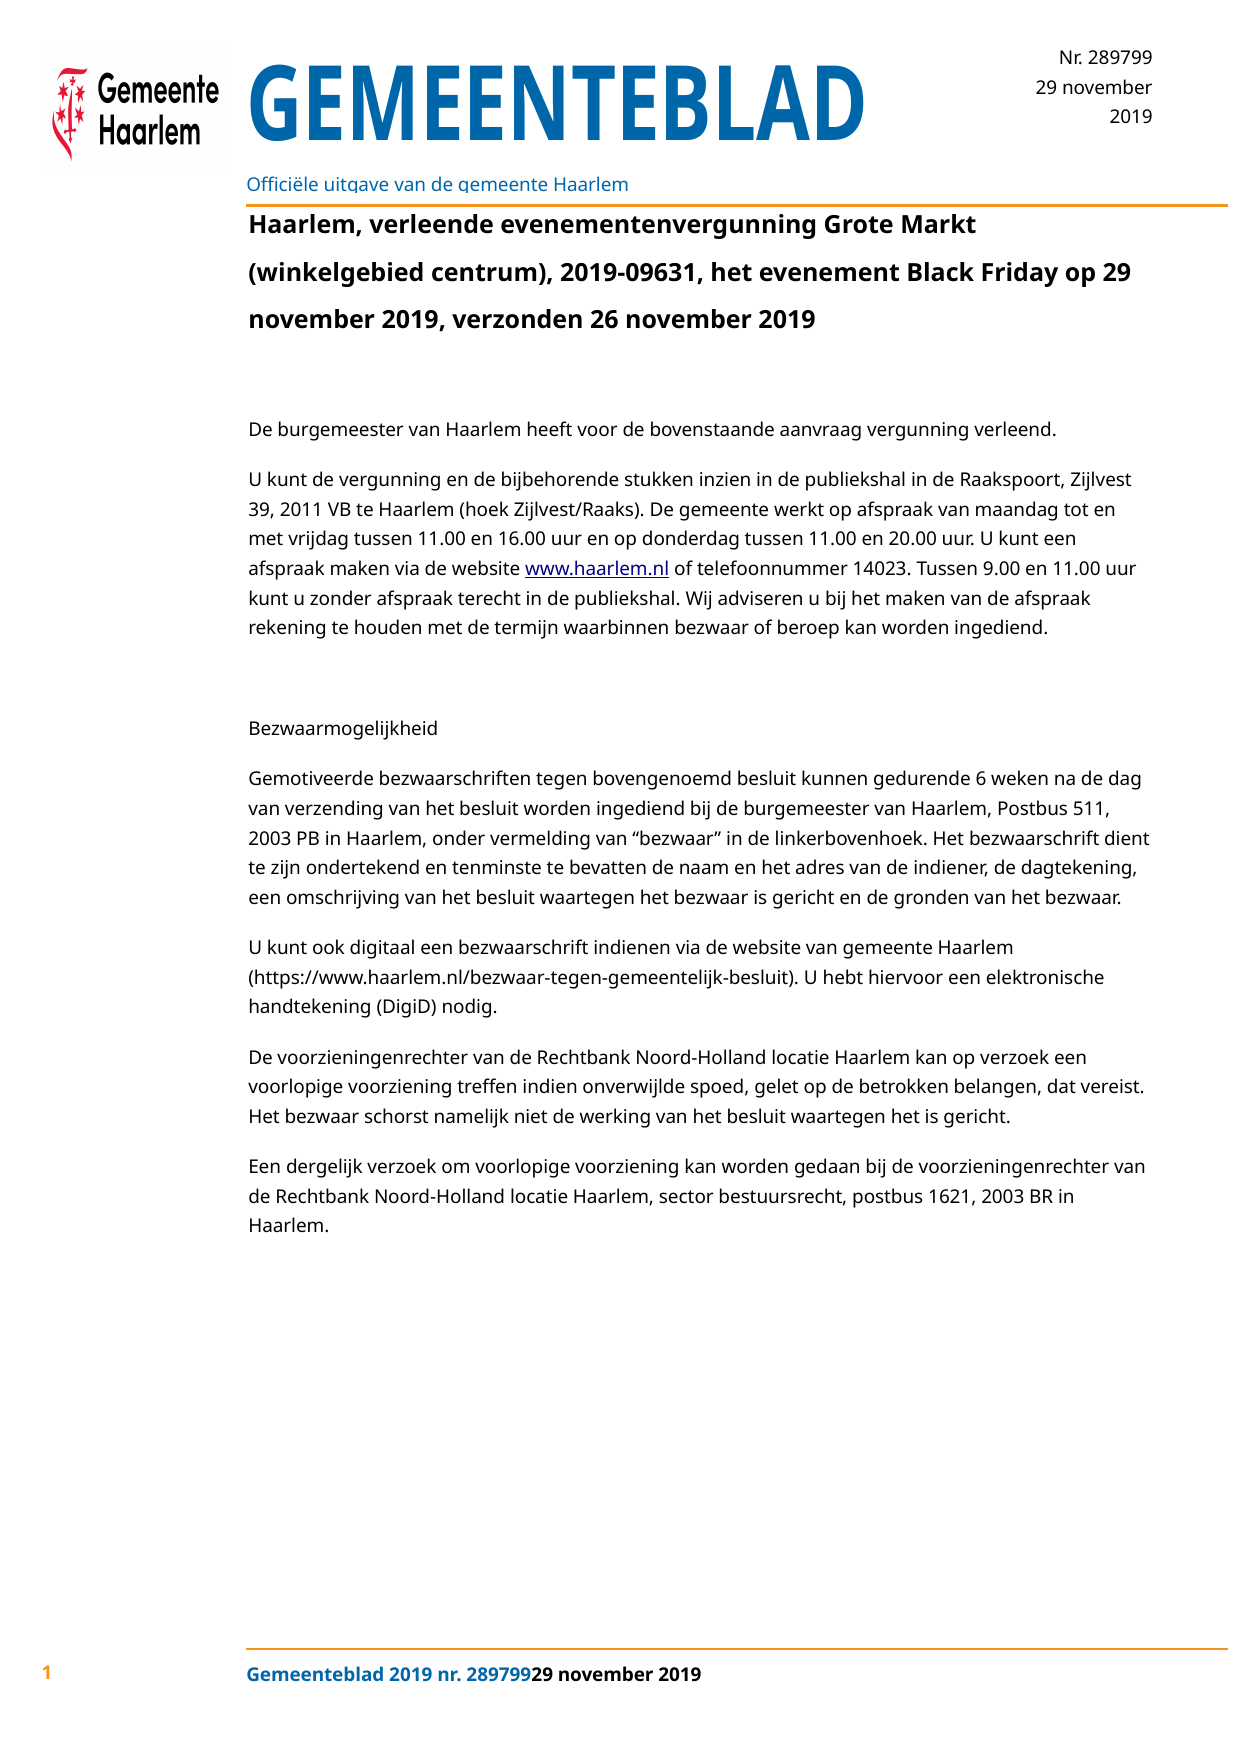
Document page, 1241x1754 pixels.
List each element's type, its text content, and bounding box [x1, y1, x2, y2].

text Bezwaarmogelijkheid [248, 715, 1152, 741]
picture [41, 47, 231, 172]
text Gemotiveerde bezwaarschriften tegen bovengenoemd besluit kunnen gedurende 6 weken na de dag van verzending van het besluit worden ingediend bij de burgemeester van Haarlem, Postbus 511, 2003 PB in Haarlem, onder vermelding van “bezwaar” in de linkerbovenhoek. Het bezwaarschrift dient te zijn ondertekend en tenminste te bevatten de naam en het adres van de indiener, de dagtekening, een omschrijving van het besluit waartegen het bezwaar is gericht en de gronden van het bezwaar. [248, 766, 1152, 909]
text Haarlem, verleende evenementenvergunning Grote Markt (winkelgebied centrum), 2019-09631, het evenement Black Friday op 29 november 2019, verzonden 26 november 2019 [248, 207, 1152, 336]
text U kunt ook digitaal een bezwaarschrift indienen via de website van gemeente Haarlem (https://www.haarlem.nl/bezwaar-tegen-gemeentelijk-besluit). U hebt hiervoor een elektronische handtekening (DigiD) nodig. [248, 934, 1152, 1019]
text U kunt de vergunning en de bijbehorende stukken inzien in de publiekshal in de Raakspoort, Zijlvest 39, 2011 VB te Haarlem (hoek Zijlvest/Raaks). De gemeente werkt op afspraak van maandag tot en met vrijdag tussen 11.00 en 16.00 uur en op donderdag tussen 11.00 en 20.00 uur. U kunt een afspraak maken via de website www.haarlem.nl of telefoonnummer 14023. Tussen 9.00 en 11.00 uur kunt u zonder afspraak terecht in de publiekshal. Wij adviseren u bij het maken van de afspraak rekening te houden met de termijn waarbinnen bezwaar of beroep kan worden ingediend. [248, 466, 1152, 640]
text De voorzieningenrechter van de Rechtbank Noord-Holland locatie Haarlem kan op verzoek een voorlopige voorziening treffen indien onverwijlde spoed, gelet op de betrokken belangen, dat vereist. Het bezwaar schorst namelijk niet de werking van het besluit waartegen het is gericht. [248, 1044, 1152, 1129]
text De burgemeester van Haarlem heeft voor de bovenstaande aanvraag vergunning verleend. [248, 416, 1152, 442]
text Een dergelijk verzoek om voorlopige voorziening kan worden gedaan bij de voorzieningenrechter van de Rechtbank Noord-Holland locatie Haarlem, sector bestuursrecht, postbus 1621, 2003 BR in Haarlem. [248, 1153, 1152, 1238]
